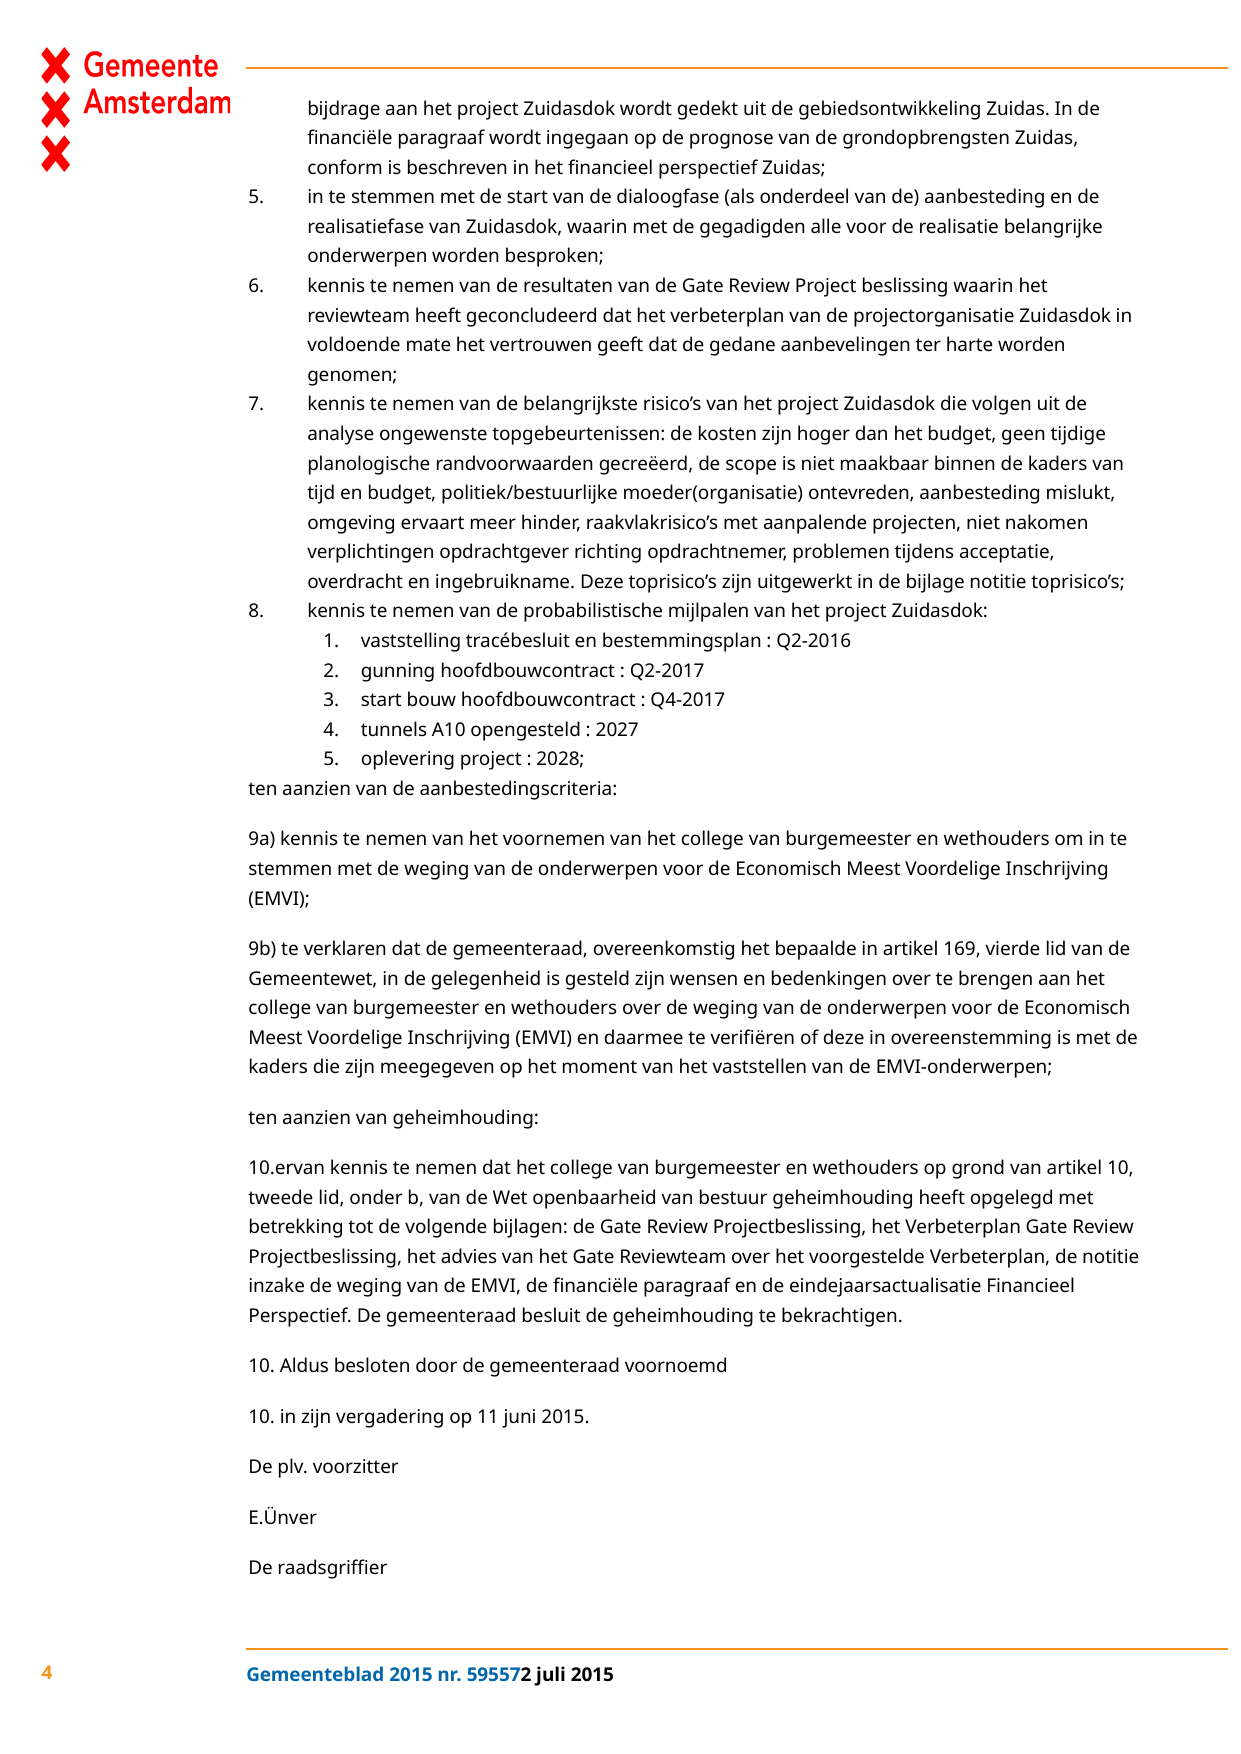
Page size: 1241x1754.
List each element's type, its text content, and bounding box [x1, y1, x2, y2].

list vaststelling tracébesluit en bestemmingsplan : Q2-2016 [323, 627, 1152, 653]
text De plv. voorzitter [248, 1453, 1152, 1479]
text E.Ünver [248, 1504, 1152, 1530]
list start bouw hoofdbouwcontract : Q4-2017 [323, 686, 1152, 712]
list bijdrage aan het project Zuidasdok wordt gedekt uit de gebiedsontwikkeling Zuidas. In de financiële paragraaf wordt ingegaan op de prognose van de grondopbrengsten Zuidas, conform is beschreven in het financieel perspectief Zuidas; [248, 95, 1152, 180]
text 10. in zijn vergadering op 11 juni 2015. [248, 1403, 1152, 1429]
text 10. Aldus besloten door de gemeenteraad voornoemd [248, 1353, 1152, 1378]
list oplevering project : 2028; [323, 746, 1152, 771]
list tunnels A10 opengesteld : 2027 [323, 716, 1152, 742]
text ten aanzien van geheimhouding: [248, 1104, 1152, 1130]
list gunning hoofdbouwcontract : Q2-2017 [323, 657, 1152, 683]
list kennis te nemen van de resultaten van de Gate Review Project beslissing waarin het reviewteam heeft geconcludeerd dat het verbeterplan van de projectorganisatie Zuidasdok in voldoende mate het vertrouwen geeft dat de gedane aanbevelingen ter harte worden genomen; [248, 272, 1152, 387]
text 10.ervan kennis te nemen dat het college van burgemeester en wethouders op grond van artikel 10, tweede lid, onder b, van de Wet openbaarheid van bestuur geheimhouding heeft opgelegd met betrekking tot de volgende bijlagen: de Gate Review Projectbeslissing, het Verbeterplan Gate Review Projectbeslissing, het advies van het Gate Reviewteam over het voorgestelde Verbeterplan, de notitie inzake de weging van de EMVI, de financiële paragraaf en de eindejaarsactualisatie Financieel Perspectief. De gemeenteraad besluit de geheimhouding te bekrachtigen. [248, 1154, 1152, 1328]
list kennis te nemen van de probabilistische mijlpalen van het project Zuidasdok: [248, 598, 1152, 623]
picture [41, 47, 231, 172]
text De raadsgriffier [248, 1554, 1152, 1580]
text 9a) kennis te nemen van het voornemen van het college van burgemeester en wethouders om in te stemmen met de weging van de onderwerpen voor de Economisch Meest Voordelige Inschrijving (EMVI); [248, 826, 1152, 911]
text ten aanzien van de aanbestedingscriteria: [248, 775, 1152, 801]
text 9b) te verklaren dat de gemeenteraad, overeenkomstig het bepaalde in artikel 169, vierde lid van de Gemeentewet, in de gelegenheid is gesteld zijn wensen en bedenkingen over te brengen aan het college van burgemeester en wethouders over de weging van de onderwerpen voor de Economisch Meest Voordelige Inschrijving (EMVI) en daarmee te verifiëren of deze in overeenstemming is met de kaders die zijn meegegeven op het moment van het vaststellen van de EMVI-onderwerpen; [248, 935, 1152, 1079]
list in te stemmen met de start van de dialoogfase (als onderdeel van de) aanbesteding en de realisatiefase van Zuidasdok, waarin met de gegadigden alle voor de realisatie belangrijke onderwerpen worden besproken; [248, 183, 1152, 268]
list kennis te nemen van de belangrijkste risico’s van het project Zuidasdok die volgen uit de analyse ongewenste topgebeurtenissen: de kosten zijn hoger dan het budget, geen tijdige planologische randvoorwaarden gecreëerd, de scope is niet maakbaar binnen de kaders van tijd en budget, politiek/bestuurlijke moeder(organisatie) ontevreden, aanbesteding mislukt, omgeving ervaart meer hinder, raakvlakrisico’s met aanpalende projecten, niet nakomen verplichtingen opdrachtgever richting opdrachtnemer, problemen tijdens acceptatie, overdracht en ingebruikname. Deze toprisico’s zijn uitgewerkt in de bijlage notitie toprisico’s; [248, 391, 1152, 594]
